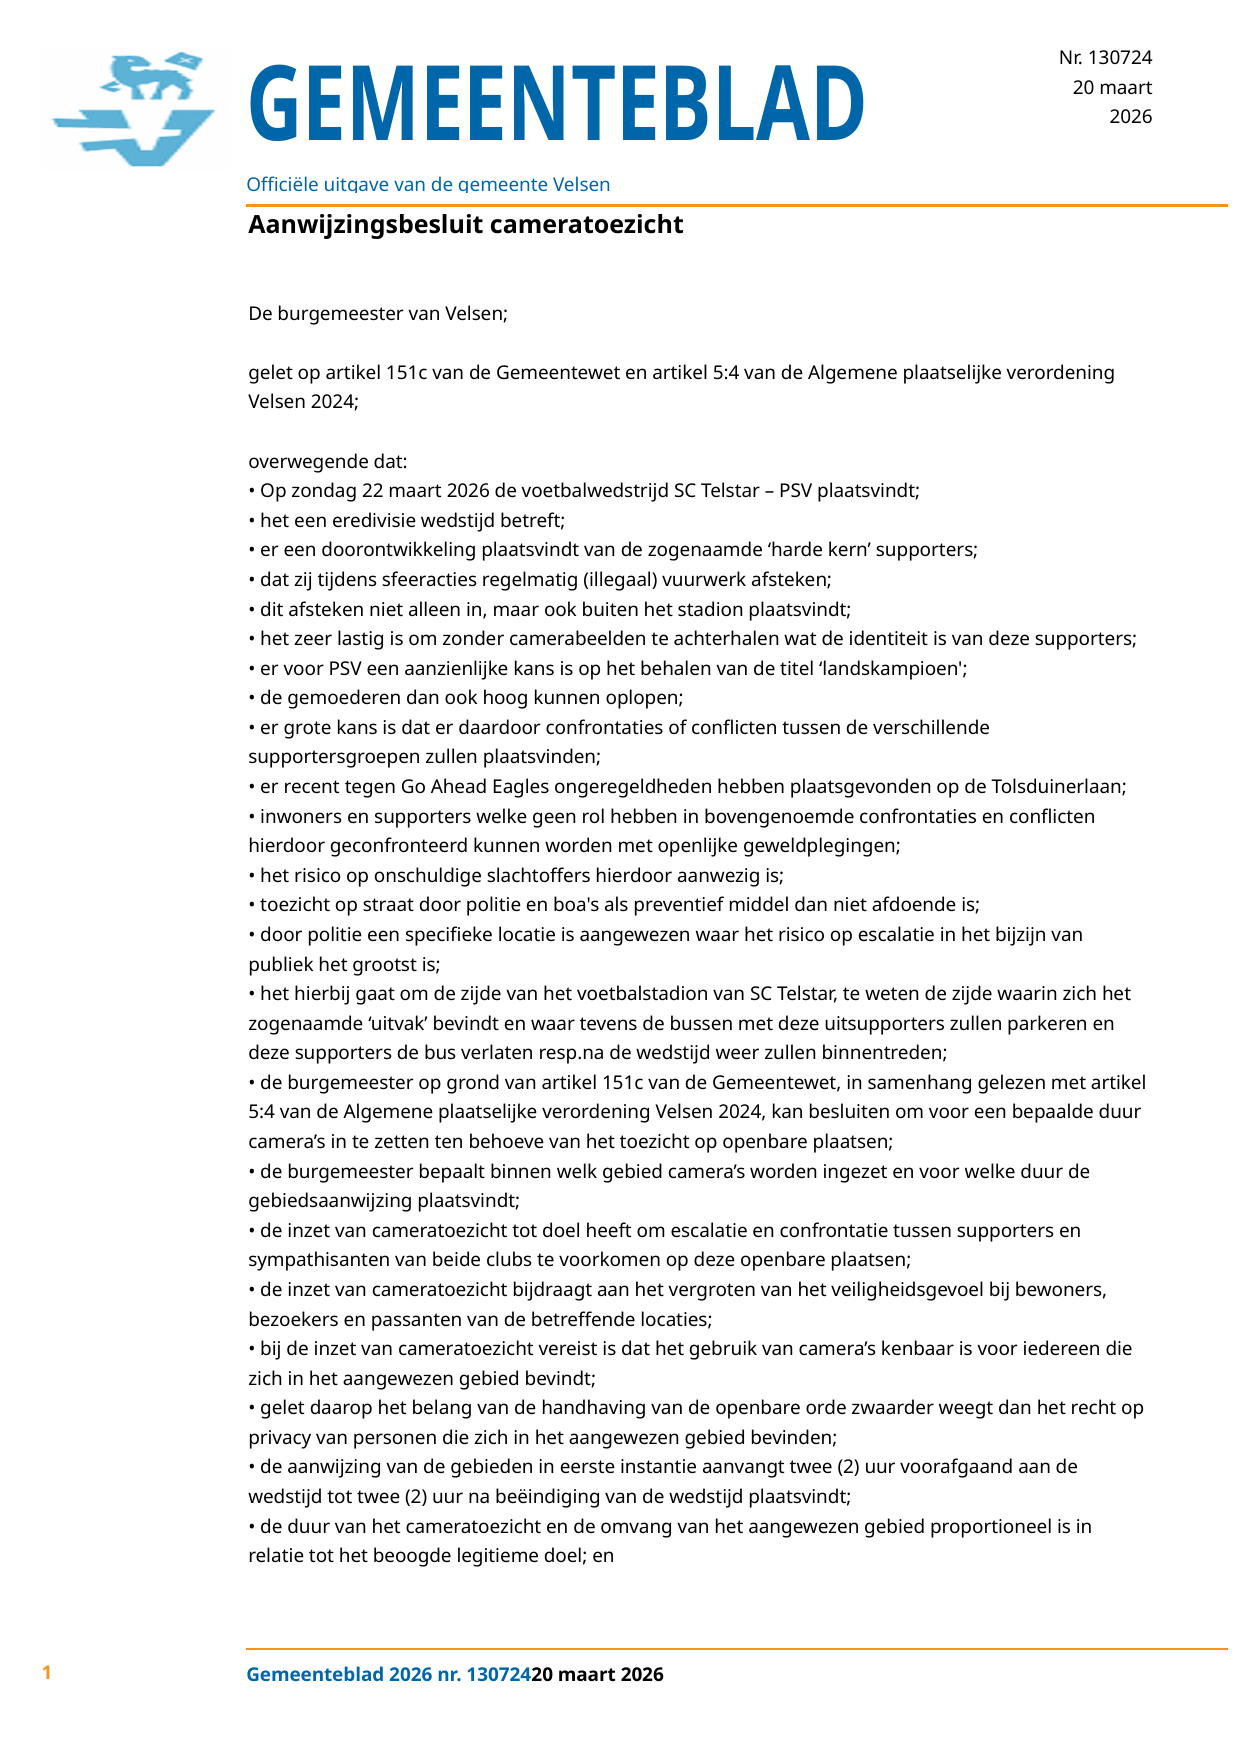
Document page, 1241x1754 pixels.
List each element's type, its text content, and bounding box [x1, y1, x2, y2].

text De burgemeester van Velsen; [248, 300, 1152, 326]
text • er een doorontwikkeling plaatsvindt van de zogenaamde ‘harde kern’ supporters; [248, 537, 1152, 562]
picture [41, 47, 231, 172]
text • er voor PSV een aanzienlijke kans is op het behalen van de titel ‘landskampioen'; [248, 655, 1152, 681]
text • het een eredivisie wedstijd betreft; [248, 507, 1152, 533]
text gelet op artikel 151c van de Gemeentewet en artikel 5:4 van de Algemene plaatselijke verordening Velsen 2024; [248, 359, 1152, 414]
text • dat zij tijdens sfeeracties regelmatig (illegaal) vuurwerk afsteken; [248, 566, 1152, 592]
text • er recent tegen Go Ahead Eagles ongeregeldheden hebben plaatsgevonden op de Tolsduinerlaan; [248, 773, 1152, 799]
text • gelet daarop het belang van de handhaving van de openbare orde zwaarder weegt dan het recht op privacy van personen die zich in het aangewezen gebied bevinden; [248, 1394, 1152, 1450]
text • de burgemeester bepaalt binnen welk gebied camera’s worden ingezet en voor welke duur de gebiedsaanwijzing plaatsvindt; [248, 1158, 1152, 1213]
text • de duur van het cameratoezicht en de omvang van het aangewezen gebied proportioneel is in relatie tot het beoogde legitieme doel; en [248, 1513, 1152, 1568]
text • inwoners en supporters welke geen rol hebben in bovengenoemde confrontaties en conflicten hierdoor geconfronteerd kunnen worden met openlijke geweldplegingen; [248, 803, 1152, 858]
text • de gemoederen dan ook hoog kunnen oplopen; [248, 684, 1152, 710]
text • dit afsteken niet alleen in, maar ook buiten het stadion plaatsvindt; [248, 596, 1152, 621]
text • Op zondag 22 maart 2026 de voetbalwedstrijd SC Telstar – PSV plaatsvindt; [248, 477, 1152, 503]
text • het zeer lastig is om zonder camerabeelden te achterhalen wat de identiteit is van deze supporters; [248, 625, 1152, 651]
text Aanwijzingsbesluit cameratoezicht [248, 207, 1152, 241]
text • bij de inzet van cameratoezicht vereist is dat het gebruik van camera’s kenbaar is voor iedereen die zich in het aangewezen gebied bevindt; [248, 1335, 1152, 1391]
text • door politie een specifieke locatie is aangewezen waar het risico op escalatie in het bijzijn van publiek het grootst is; [248, 921, 1152, 976]
text • het hierbij gaat om de zijde van het voetbalstadion van SC Telstar, te weten de zijde waarin zich het zogenaamde ‘uitvak’ bevindt en waar tevens de bussen met deze uitsupporters zullen parkeren en deze supporters de bus verlaten resp.na de wedstijd weer zullen binnentreden; [248, 980, 1152, 1065]
text • er grote kans is dat er daardoor confrontaties of conflicten tussen de verschillende supportersgroepen zullen plaatsvinden; [248, 714, 1152, 769]
text • toezicht op straat door politie en boa's als preventief middel dan niet afdoende is; [248, 892, 1152, 917]
text overwegende dat: [248, 448, 1152, 473]
text • de burgemeester op grond van artikel 151c van de Gemeentewet, in samenhang gelezen met artikel 5:4 van de Algemene plaatselijke verordening Velsen 2024, kan besluiten om voor een bepaalde duur camera’s in te zetten ten behoeve van het toezicht op openbare plaatsen; [248, 1069, 1152, 1154]
text • de inzet van cameratoezicht bijdraagt aan het vergroten van het veiligheidsgevoel bij bewoners, bezoekers en passanten van de betreffende locaties; [248, 1276, 1152, 1331]
text • het risico op onschuldige slachtoffers hierdoor aanwezig is; [248, 862, 1152, 888]
text • de inzet van cameratoezicht tot doel heeft om escalatie en confrontatie tussen supporters en sympathisanten van beide clubs te voorkomen op deze openbare plaatsen; [248, 1217, 1152, 1272]
text • de aanwijzing van de gebieden in eerste instantie aanvangt twee (2) uur voorafgaand aan de wedstijd tot twee (2) uur na beëindiging van de wedstijd plaatsvindt; [248, 1454, 1152, 1509]
